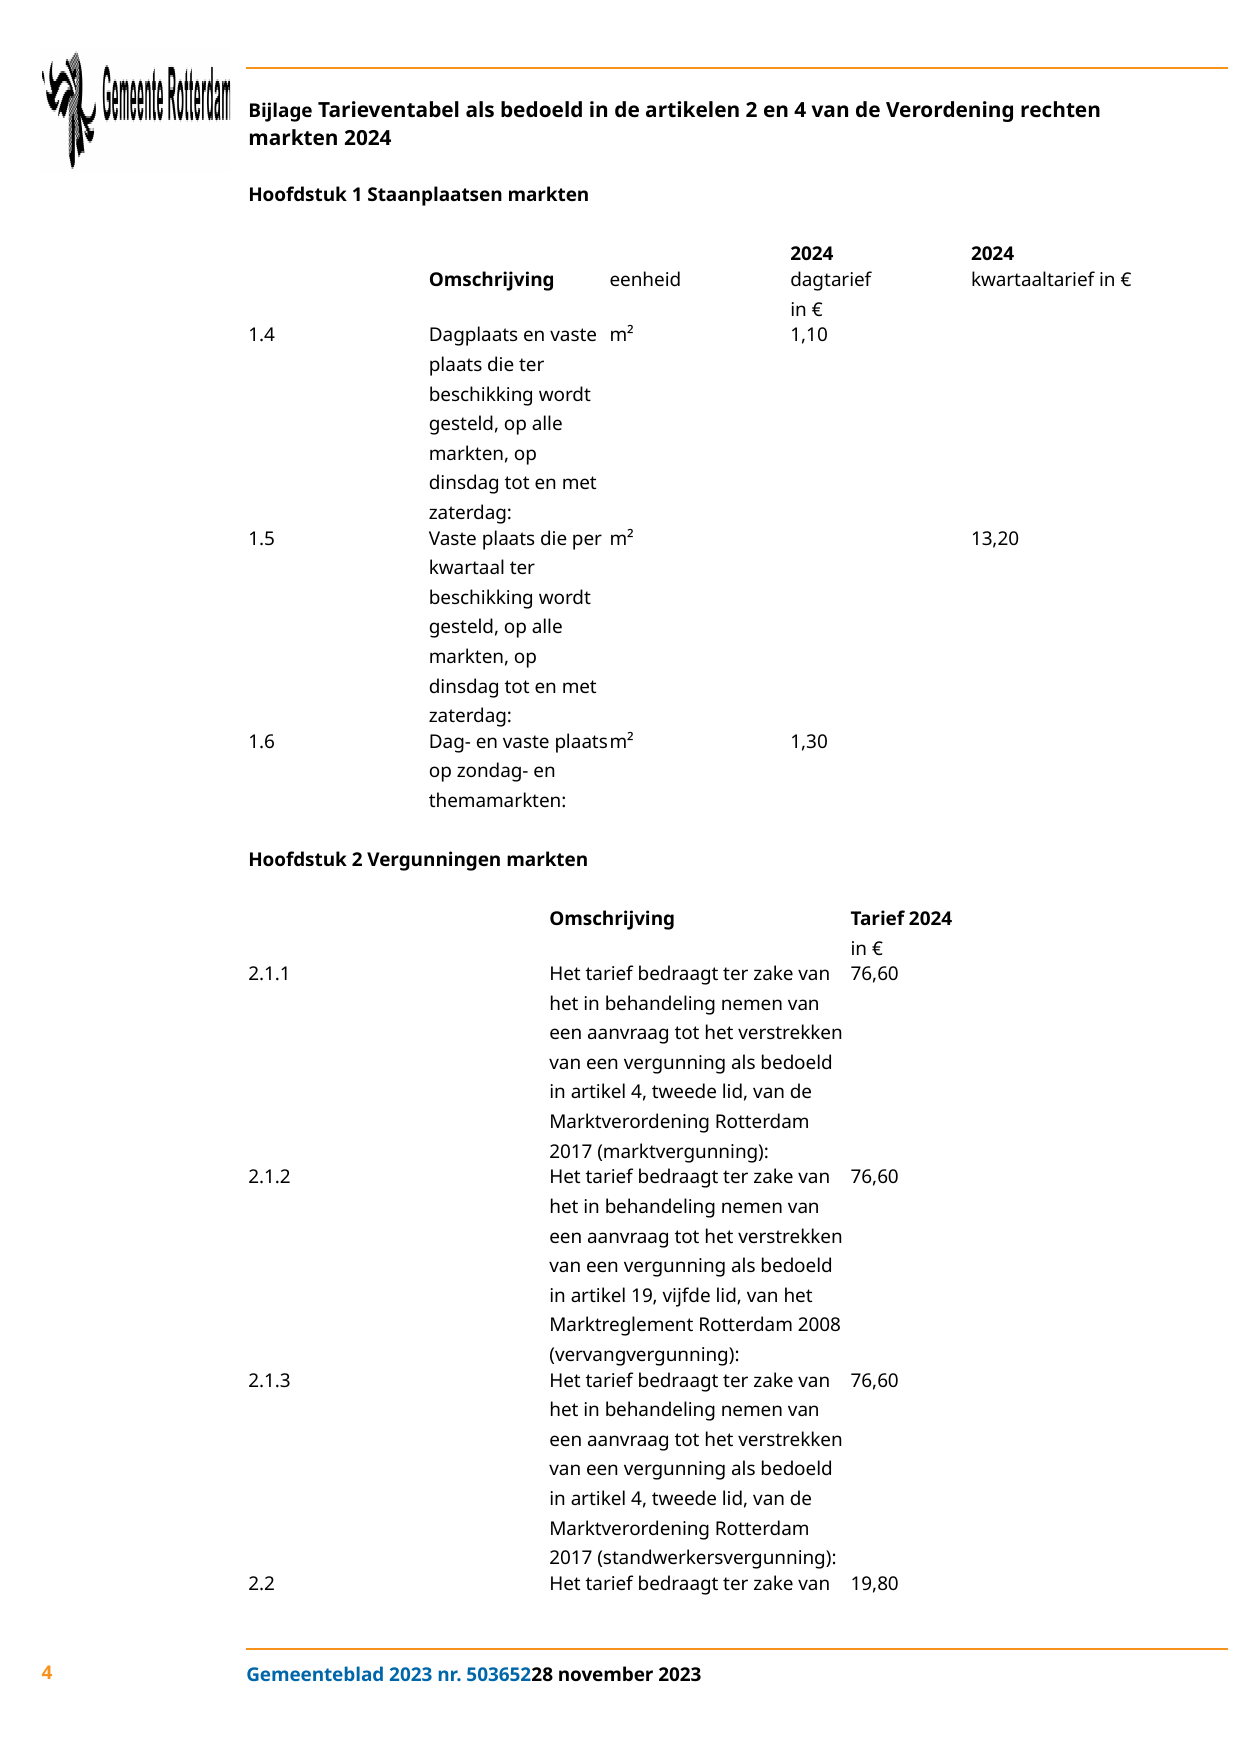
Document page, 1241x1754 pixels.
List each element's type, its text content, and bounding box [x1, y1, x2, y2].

table_cell m² [609, 322, 790, 525]
table_cell 1.4 [248, 322, 429, 525]
table_cell Dagplaats en vaste plaats die ter beschikking wordt gesteld, op alle markten, op dinsdag tot en met zaterdag: [429, 322, 609, 525]
table_header Tarief 2024 in € [850, 905, 1152, 960]
table_cell 13,20 [971, 525, 1152, 728]
table_cell 2.1.1 [248, 960, 549, 1164]
table_cell Omschrijving [429, 266, 609, 322]
table_header 2024 [790, 241, 971, 266]
table_cell 1.6 [248, 728, 429, 813]
table_cell m² [609, 728, 790, 813]
table_cell m² [609, 525, 790, 728]
table_cell 1.5 [248, 525, 429, 728]
table_cell 2.1.3 [248, 1367, 549, 1570]
table_cell 19,80 [850, 1570, 1152, 1596]
table_header [609, 241, 790, 266]
text Hoofdstuk 2 Vergunningen markten [248, 846, 1152, 872]
table_cell [971, 322, 1152, 525]
table_cell 76,60 [850, 960, 1152, 1164]
table_cell Dag- en vaste plaats op zondag- en themamarkten: [429, 728, 609, 813]
table_cell eenheid [609, 266, 790, 322]
table_header [248, 241, 429, 266]
table_cell [790, 525, 971, 728]
table_header [248, 905, 549, 960]
text Hoofdstuk 1 Staanplaatsen markten [248, 181, 1152, 207]
table_cell 1,10 [790, 322, 971, 525]
table_cell 1,30 [790, 728, 971, 813]
table_cell [248, 266, 429, 322]
table_cell 76,60 [850, 1164, 1152, 1367]
table_header 2024 [971, 241, 1152, 266]
table_cell Het tarief bedraagt ter zake van het in behandeling nemen van een aanvraag tot het verstrekken van een vergunning als bedoeld in artikel 4, tweede lid, van de Marktverordening Rotterdam 2017 (marktvergunning): [549, 960, 850, 1164]
table_header [429, 241, 609, 266]
table_header Omschrijving [549, 905, 850, 960]
table_cell Het tarief bedraagt ter zake van [549, 1570, 850, 1596]
picture [41, 47, 231, 172]
text Bijlage Tarieventabel als bedoeld in de artikelen 2 en 4 van de Verordening rechten markten 2024 [248, 95, 1152, 152]
table_cell kwartaaltarief in € [971, 266, 1152, 322]
table_cell Het tarief bedraagt ter zake van het in behandeling nemen van een aanvraag tot het verstrekken van een vergunning als bedoeld in artikel 4, tweede lid, van de Marktverordening Rotterdam 2017 (standwerkersvergunning): [549, 1367, 850, 1570]
table_cell 2.1.2 [248, 1164, 549, 1367]
table_cell Het tarief bedraagt ter zake van het in behandeling nemen van een aanvraag tot het verstrekken van een vergunning als bedoeld in artikel 19, vijfde lid, van het Marktreglement Rotterdam 2008 (vervangvergunning): [549, 1164, 850, 1367]
table_cell dagtarief in € [790, 266, 971, 322]
table_cell [971, 728, 1152, 813]
table_cell Vaste plaats die per kwartaal ter beschikking wordt gesteld, op alle markten, op dinsdag tot en met zaterdag: [429, 525, 609, 728]
table_cell 2.2 [248, 1570, 549, 1596]
table_cell 76,60 [850, 1367, 1152, 1570]
